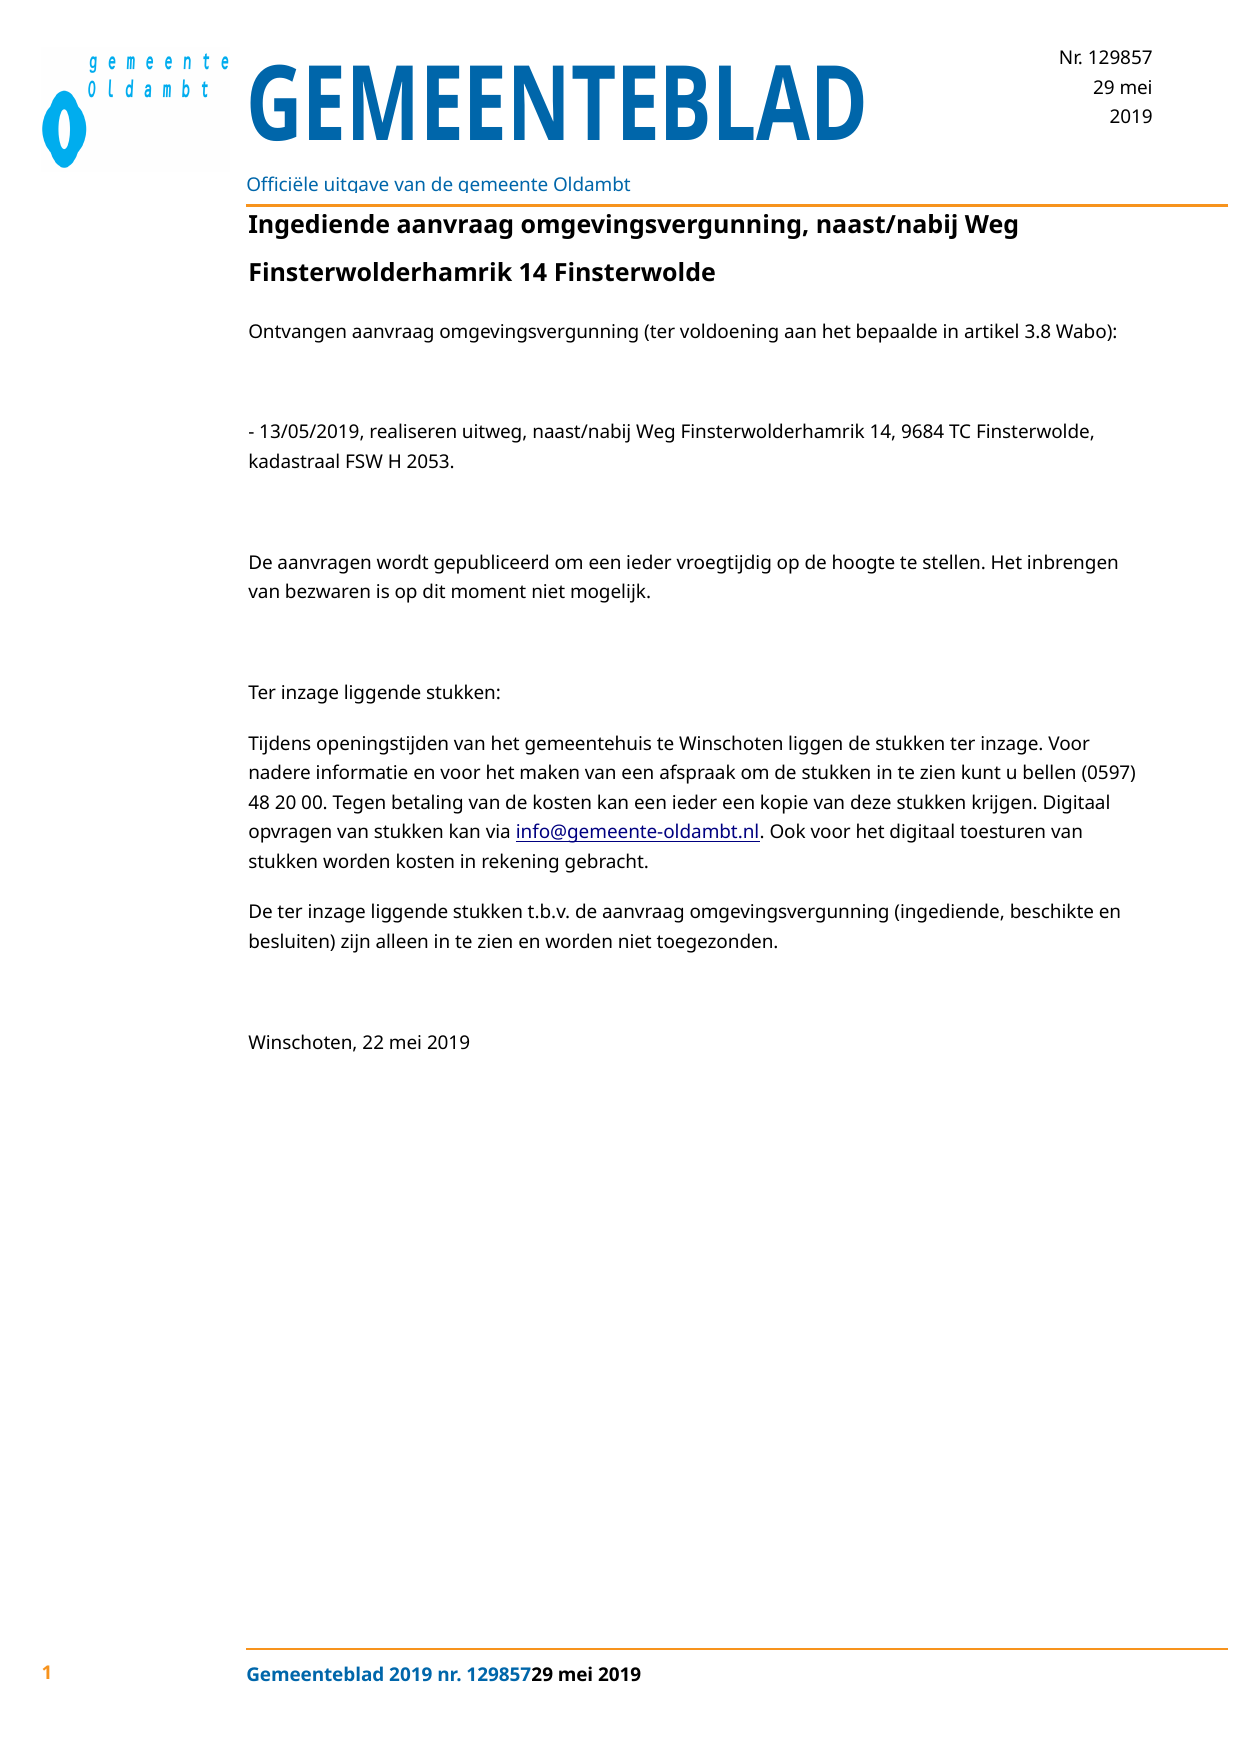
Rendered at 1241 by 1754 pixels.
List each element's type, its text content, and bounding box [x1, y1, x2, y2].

picture [41, 47, 231, 172]
text Ter inzage liggende stukken: [248, 679, 1152, 705]
text Ingediende aanvraag omgevingsvergunning, naast/nabij Weg Finsterwolderhamrik 14 Finsterwolde [248, 207, 1152, 288]
text De ter inzage liggende stukken t.b.v. de aanvraag omgevingsvergunning (ingediende, beschikte en besluiten) zijn alleen in te zien en worden niet toegezonden. [248, 899, 1152, 954]
text Ontvangen aanvraag omgevingsvergunning (ter voldoening aan het bepaalde in artikel 3.8 Wabo): [248, 318, 1152, 344]
text - 13/05/2019, realiseren uitweg, naast/nabij Weg Finsterwolderhamrik 14, 9684 TC Finsterwolde, kadastraal FSW H 2053. [248, 419, 1152, 474]
text Tijdens openingstijden van het gemeentehuis te Winschoten liggen de stukken ter inzage. Voor nadere informatie en voor het maken van een afspraak om de stukken in te zien kunt u bellen (0597) 48 20 00. Tegen betaling van de kosten kan een ieder een kopie van deze stukken krijgen. Digitaal opvragen van stukken kan via info@gemeente-oldambt.nl. Ook voor het digitaal toesturen van stukken worden kosten in rekening gebracht. [248, 730, 1152, 874]
text Winschoten, 22 mei 2019 [248, 1029, 1152, 1055]
text De aanvragen wordt gepubliceerd om een ieder vroegtijdig op de hoogte te stellen. Het inbrengen van bezwaren is op dit moment niet mogelijk. [248, 549, 1152, 604]
